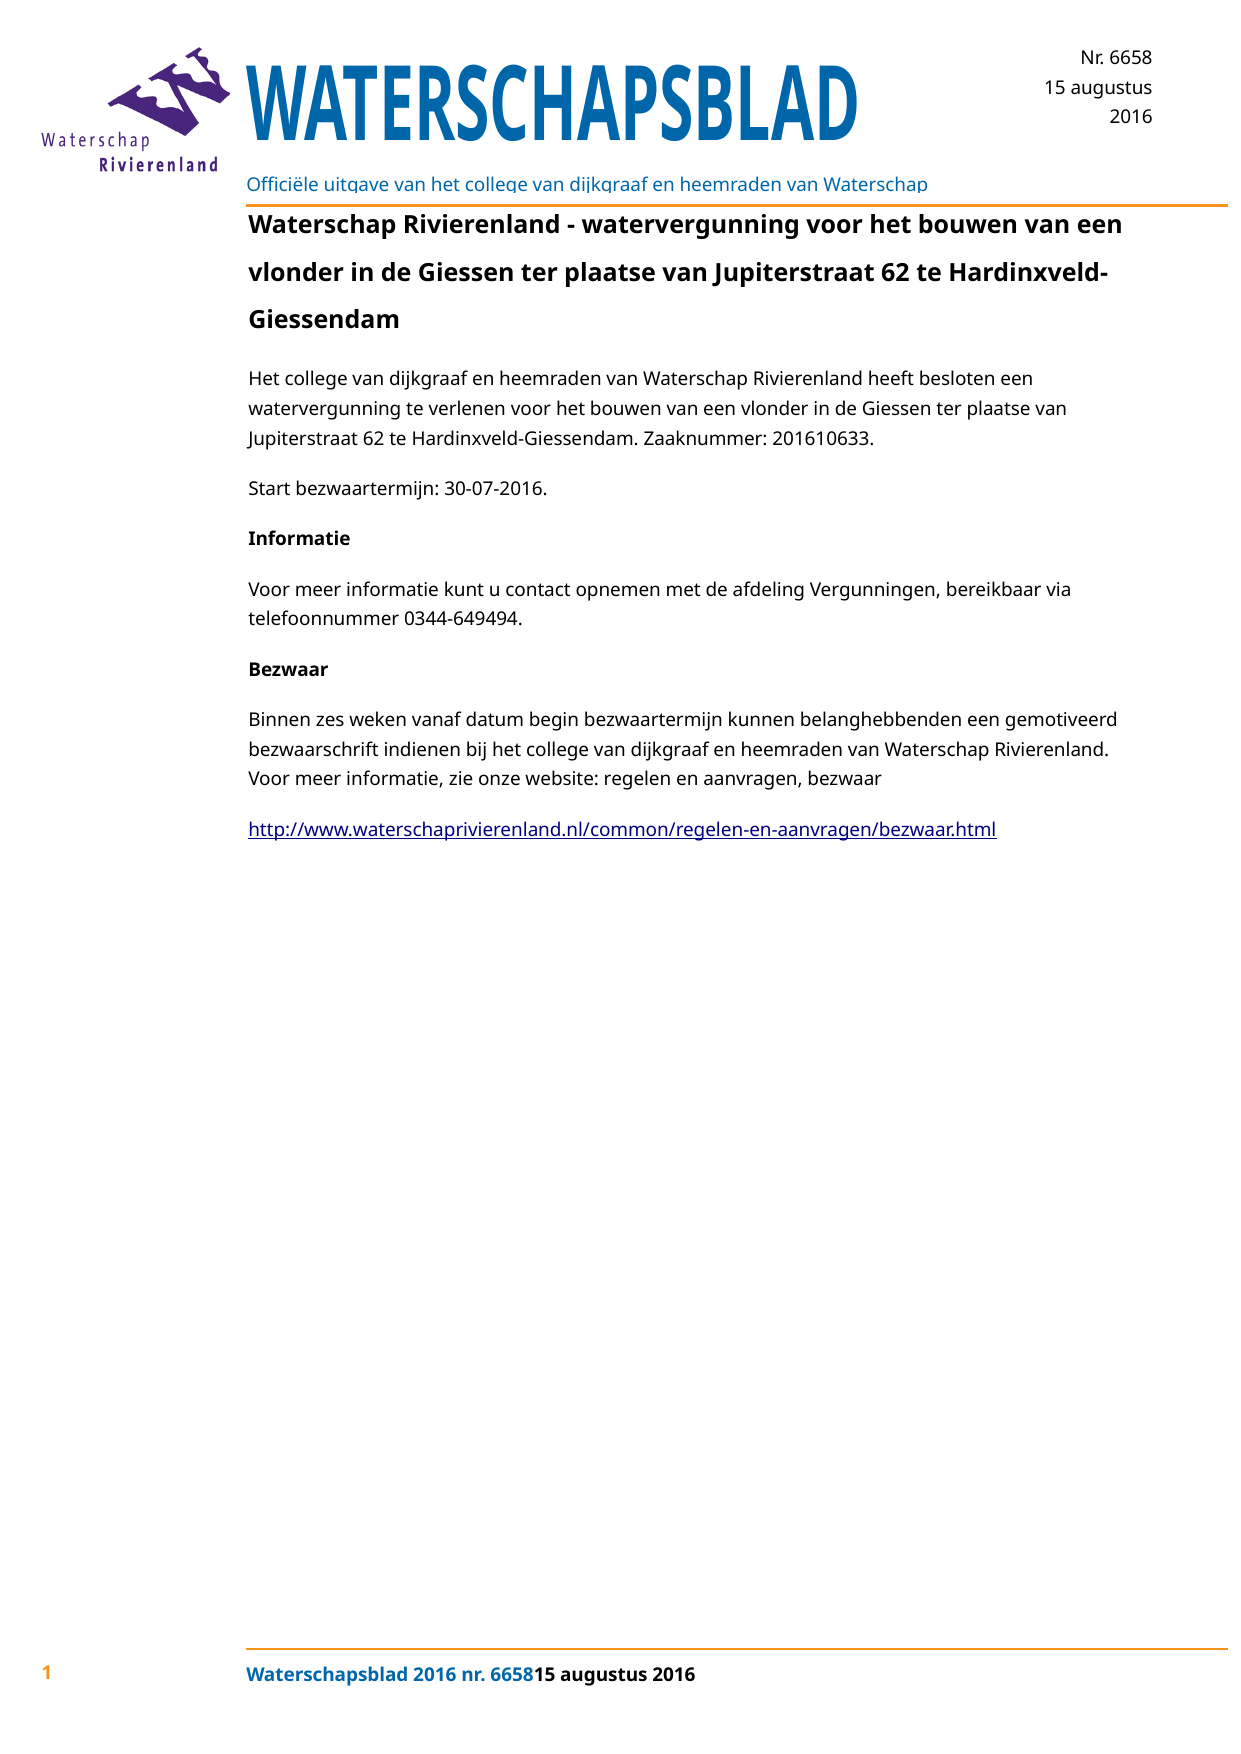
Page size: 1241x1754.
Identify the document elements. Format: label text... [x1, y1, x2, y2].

text Het college van dijkgraaf en heemraden van Waterschap Rivierenland heeft besloten een watervergunning te verlenen voor het bouwen van een vlonder in de Giessen ter plaatse van Jupiterstraat 62 te Hardinxveld-Giessendam. Zaaknummer: 201610633. [248, 366, 1152, 450]
text Waterschap Rivierenland - watervergunning voor het bouwen van een vlonder in de Giessen ter plaatse van Jupiterstraat 62 te Hardinxveld-Giessendam [248, 207, 1152, 336]
text Binnen zes weken vanaf datum begin bezwaartermijn kunnen belanghebbenden een gemotiveerd bezwaarschrift indienen bij het college van dijkgraaf en heemraden van Waterschap Rivierenland. Voor meer informatie, zie onze website: regelen en aanvragen, bezwaar [248, 706, 1152, 791]
text Voor meer informatie kunt u contact opnemen met de afdeling Vergunningen, bereikbaar via telefoonnummer 0344-649494. [248, 576, 1152, 631]
text Informatie [248, 526, 1152, 551]
text http://www.waterschaprivierenland.nl/common/regelen-en-aanvragen/bezwaar.html [248, 816, 1152, 842]
text Start bezwaartermijn: 30-07-2016. [248, 475, 1152, 501]
text Bezwaar [248, 656, 1152, 682]
picture [41, 47, 231, 172]
